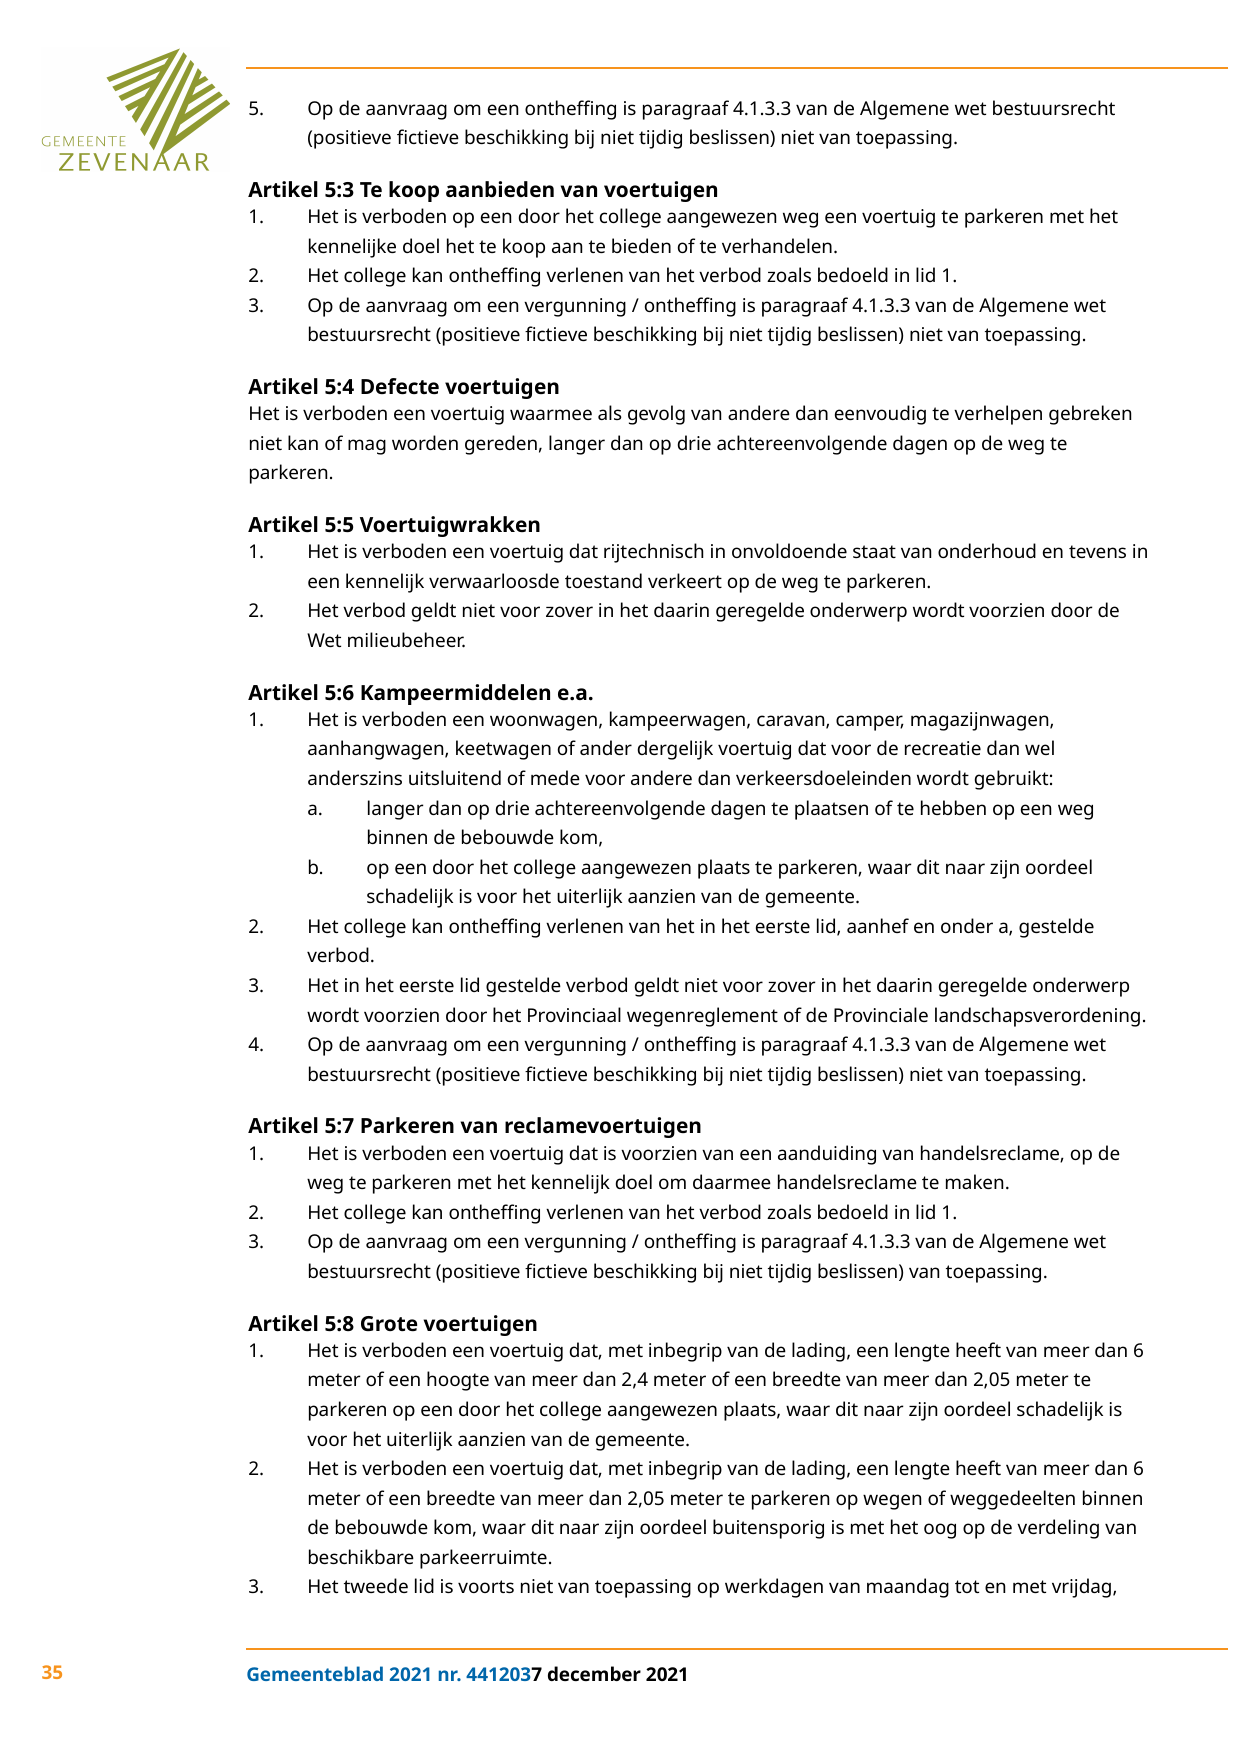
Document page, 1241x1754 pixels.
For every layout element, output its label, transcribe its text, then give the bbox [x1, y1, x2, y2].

text Artikel 5:6 Kampeermiddelen e.a. [248, 678, 1152, 706]
list Op de aanvraag om een ontheffing is paragraaf 4.1.3.3 van de Algemene wet bestuursrecht (positieve fictieve beschikking bij niet tijdig beslissen) niet van toepassing. [248, 95, 1152, 150]
list Het college kan ontheffing verlenen van het verbod zoals bedoeld in lid 1. [248, 262, 1152, 288]
list Het college kan ontheffing verlenen van het verbod zoals bedoeld in lid 1. [248, 1199, 1152, 1225]
picture [41, 47, 231, 172]
list langer dan op drie achtereenvolgende dagen te plaatsen of te hebben op een weg binnen de bebouwde kom, [307, 795, 1152, 850]
text Artikel 5:7 Parkeren van reclamevoertuigen [248, 1111, 1152, 1140]
list op een door het college aangewezen plaats te parkeren, waar dit naar zijn oordeel schadelijk is voor het uiterlijk aanzien van de gemeente. [307, 854, 1152, 909]
list Het in het eerste lid gestelde verbod geldt niet voor zover in het daarin geregelde onderwerp wordt voorzien door het Provinciaal wegenreglement of de Provinciale landschapsverordening. [248, 972, 1152, 1028]
text Artikel 5:4 Defecte voertuigen [248, 372, 1152, 400]
list Het is verboden een voertuig dat, met inbegrip van de lading, een lengte heeft van meer dan 6 meter of een hoogte van meer dan 2,4 meter of een breedte van meer dan 2,05 meter te parkeren op een door het college aangewezen plaats, waar dit naar zijn oordeel schadelijk is voor het uiterlijk aanzien van de gemeente. [248, 1337, 1152, 1452]
list Op de aanvraag om een vergunning / ontheffing is paragraaf 4.1.3.3 van de Algemene wet bestuursrecht (positieve fictieve beschikking bij niet tijdig beslissen) niet van toepassing. [248, 292, 1152, 347]
list Op de aanvraag om een vergunning / ontheffing is paragraaf 4.1.3.3 van de Algemene wet bestuursrecht (positieve fictieve beschikking bij niet tijdig beslissen) van toepassing. [248, 1229, 1152, 1284]
list Het is verboden een voertuig dat, met inbegrip van de lading, een lengte heeft van meer dan 6 meter of een breedte van meer dan 2,05 meter te parkeren op wegen of weggedeelten binnen de bebouwde kom, waar dit naar zijn oordeel buitensporig is met het oog op de verdeling van beschikbare parkeerruimte. [248, 1455, 1152, 1570]
list Het tweede lid is voorts niet van toepassing op werkdagen van maandag tot en met vrijdag, [248, 1574, 1152, 1599]
list Het is verboden een woonwagen, kampeerwagen, caravan, camper, magazijnwagen, aanhangwagen, keetwagen of ander dergelijk voertuig dat voor de recreatie dan wel anderszins uitsluitend of mede voor andere dan verkeersdoeleinden wordt gebruikt: [248, 706, 1152, 791]
list Op de aanvraag om een vergunning / ontheffing is paragraaf 4.1.3.3 van de Algemene wet bestuursrecht (positieve fictieve beschikking bij niet tijdig beslissen) niet van toepassing. [248, 1031, 1152, 1087]
text Artikel 5:8 Grote voertuigen [248, 1309, 1152, 1337]
text Het is verboden een voertuig waarmee als gevolg van andere dan eenvoudig te verhelpen gebreken niet kan of mag worden gereden, langer dan op drie achtereenvolgende dagen op de weg te parkeren. [248, 400, 1152, 485]
list Het is verboden een voertuig dat is voorzien van een aanduiding van handelsreclame, op de weg te parkeren met het kennelijk doel om daarmee handelsreclame te maken. [248, 1140, 1152, 1195]
list Het is verboden op een door het college aangewezen weg een voertuig te parkeren met het kennelijke doel het te koop aan te bieden of te verhandelen. [248, 203, 1152, 258]
text Artikel 5:5 Voertuigwrakken [248, 510, 1152, 538]
list Het verbod geldt niet voor zover in het daarin geregelde onderwerp wordt voorzien door de Wet milieubeheer. [248, 598, 1152, 653]
list Het is verboden een voertuig dat rijtechnisch in onvoldoende staat van onderhoud en tevens in een kennelijk verwaarloosde toestand verkeert op de weg te parkeren. [248, 538, 1152, 594]
text Artikel 5:3 Te koop aanbieden van voertuigen [248, 175, 1152, 203]
list Het college kan ontheffing verlenen van het in het eerste lid, aanhef en onder a, gestelde verbod. [248, 913, 1152, 968]
